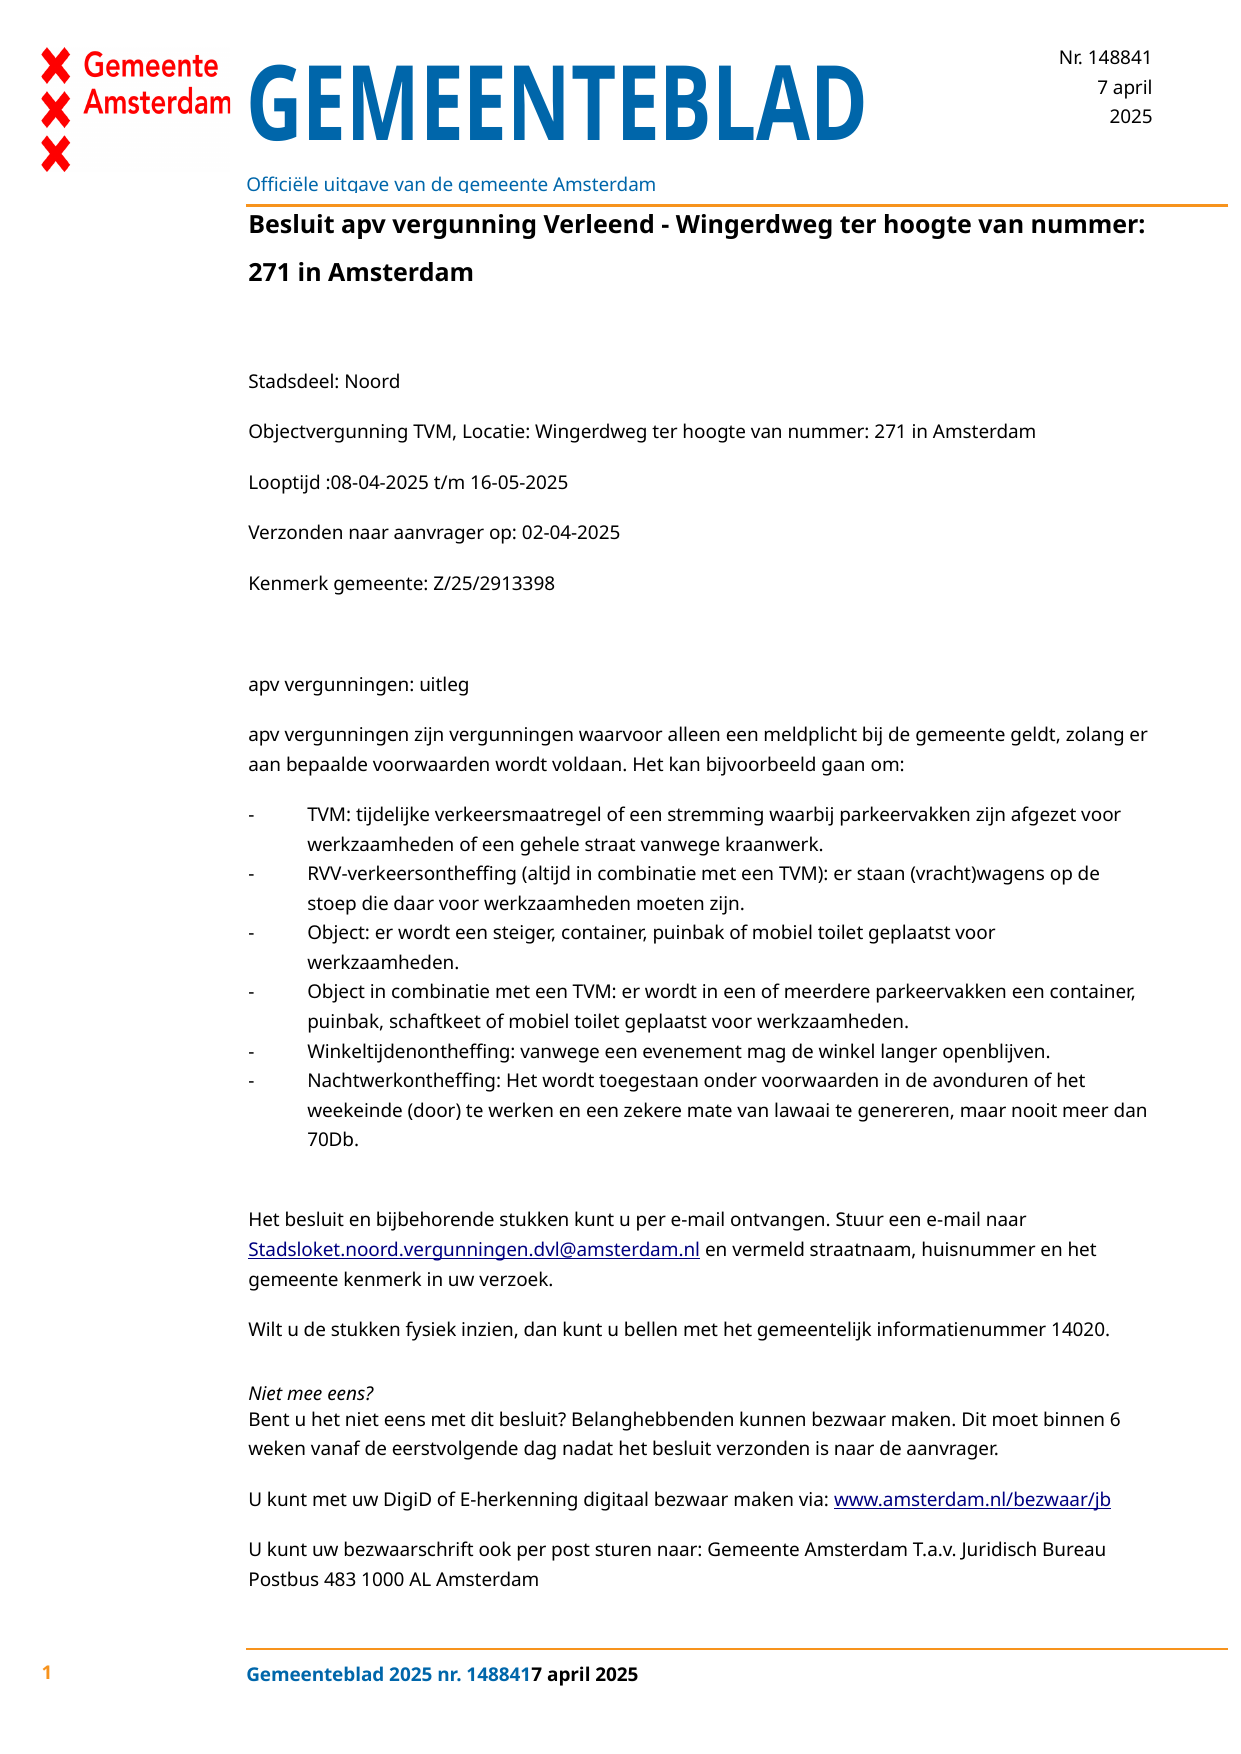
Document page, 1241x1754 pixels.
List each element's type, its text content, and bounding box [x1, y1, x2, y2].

list RVV-verkeersontheffing (altijd in combinatie met een TVM): er staan (vracht)wagens op de stoep die daar voor werkzaamheden moeten zijn. [248, 860, 1152, 916]
text apv vergunningen zijn vergunningen waarvoor alleen een meldplicht bij de gemeente geldt, zolang er aan bepaalde voorwaarden wordt voldaan. Het kan bijvoorbeeld gaan om: [248, 721, 1152, 777]
text Stadsdeel: Noord [248, 368, 1152, 394]
text Objectvergunning TVM, Locatie: Wingerdweg ter hoogte van nummer: 271 in Amsterdam [248, 419, 1152, 444]
text U kunt met uw DigiD of E-herkenning digitaal bezwaar maken via: www.amsterdam.nl/bezwaar/jb [248, 1486, 1152, 1512]
text Kenmerk gemeente: Z/25/2913398 [248, 570, 1152, 596]
text Het besluit en bijbehorende stukken kunt u per e-mail ontvangen. Stuur een e-mail naar Stadsloket.noord.vergunningen.dvl@amsterdam.nl en vermeld straatnaam, huisnummer en het gemeente kenmerk in uw verzoek. [248, 1207, 1152, 1292]
list TVM: tijdelijke verkeersmaatregel of een stremming waarbij parkeervakken zijn afgezet voor werkzaamheden of een gehele straat vanwege kraanwerk. [248, 801, 1152, 857]
text Looptijd :08-04-2025 t/m 16-05-2025 [248, 469, 1152, 495]
picture [41, 47, 231, 172]
list Winkeltijdenontheffing: vanwege een evenement mag de winkel langer openblijven. [248, 1038, 1152, 1064]
list Object: er wordt een steiger, container, puinbak of mobiel toilet geplaatst voor werkzaamheden. [248, 919, 1152, 975]
text Wilt u de stukken fysiek inzien, dan kunt u bellen met het gemeentelijk informatienummer 14020. [248, 1316, 1152, 1342]
text Niet mee eens? [248, 1380, 1152, 1406]
text apv vergunningen: uitleg [248, 671, 1152, 697]
list Object in combinatie met een TVM: er wordt in een of meerdere parkeervakken een container, puinbak, schaftkeet of mobiel toilet geplaatst voor werkzaamheden. [248, 979, 1152, 1034]
text Verzonden naar aanvrager op: 02-04-2025 [248, 519, 1152, 545]
list Nachtwerkontheffing: Het wordt toegestaan onder voorwaarden in de avonduren of het weekeinde (door) te werken en een zekere mate van lawaai te genereren, maar nooit meer dan 70Db. [248, 1067, 1152, 1152]
text Besluit apv vergunning Verleend - Wingerdweg ter hoogte van nummer: 271 in Amsterdam [248, 207, 1152, 288]
text Bent u het niet eens met dit besluit? Belanghebbenden kunnen bezwaar maken. Dit moet binnen 6 weken vanaf de eerstvolgende dag nadat het besluit verzonden is naar de aanvrager. [248, 1406, 1152, 1461]
text U kunt uw bezwaarschrift ook per post sturen naar: Gemeente Amsterdam T.a.v. Juridisch Bureau Postbus 483 1000 AL Amsterdam [248, 1536, 1152, 1592]
